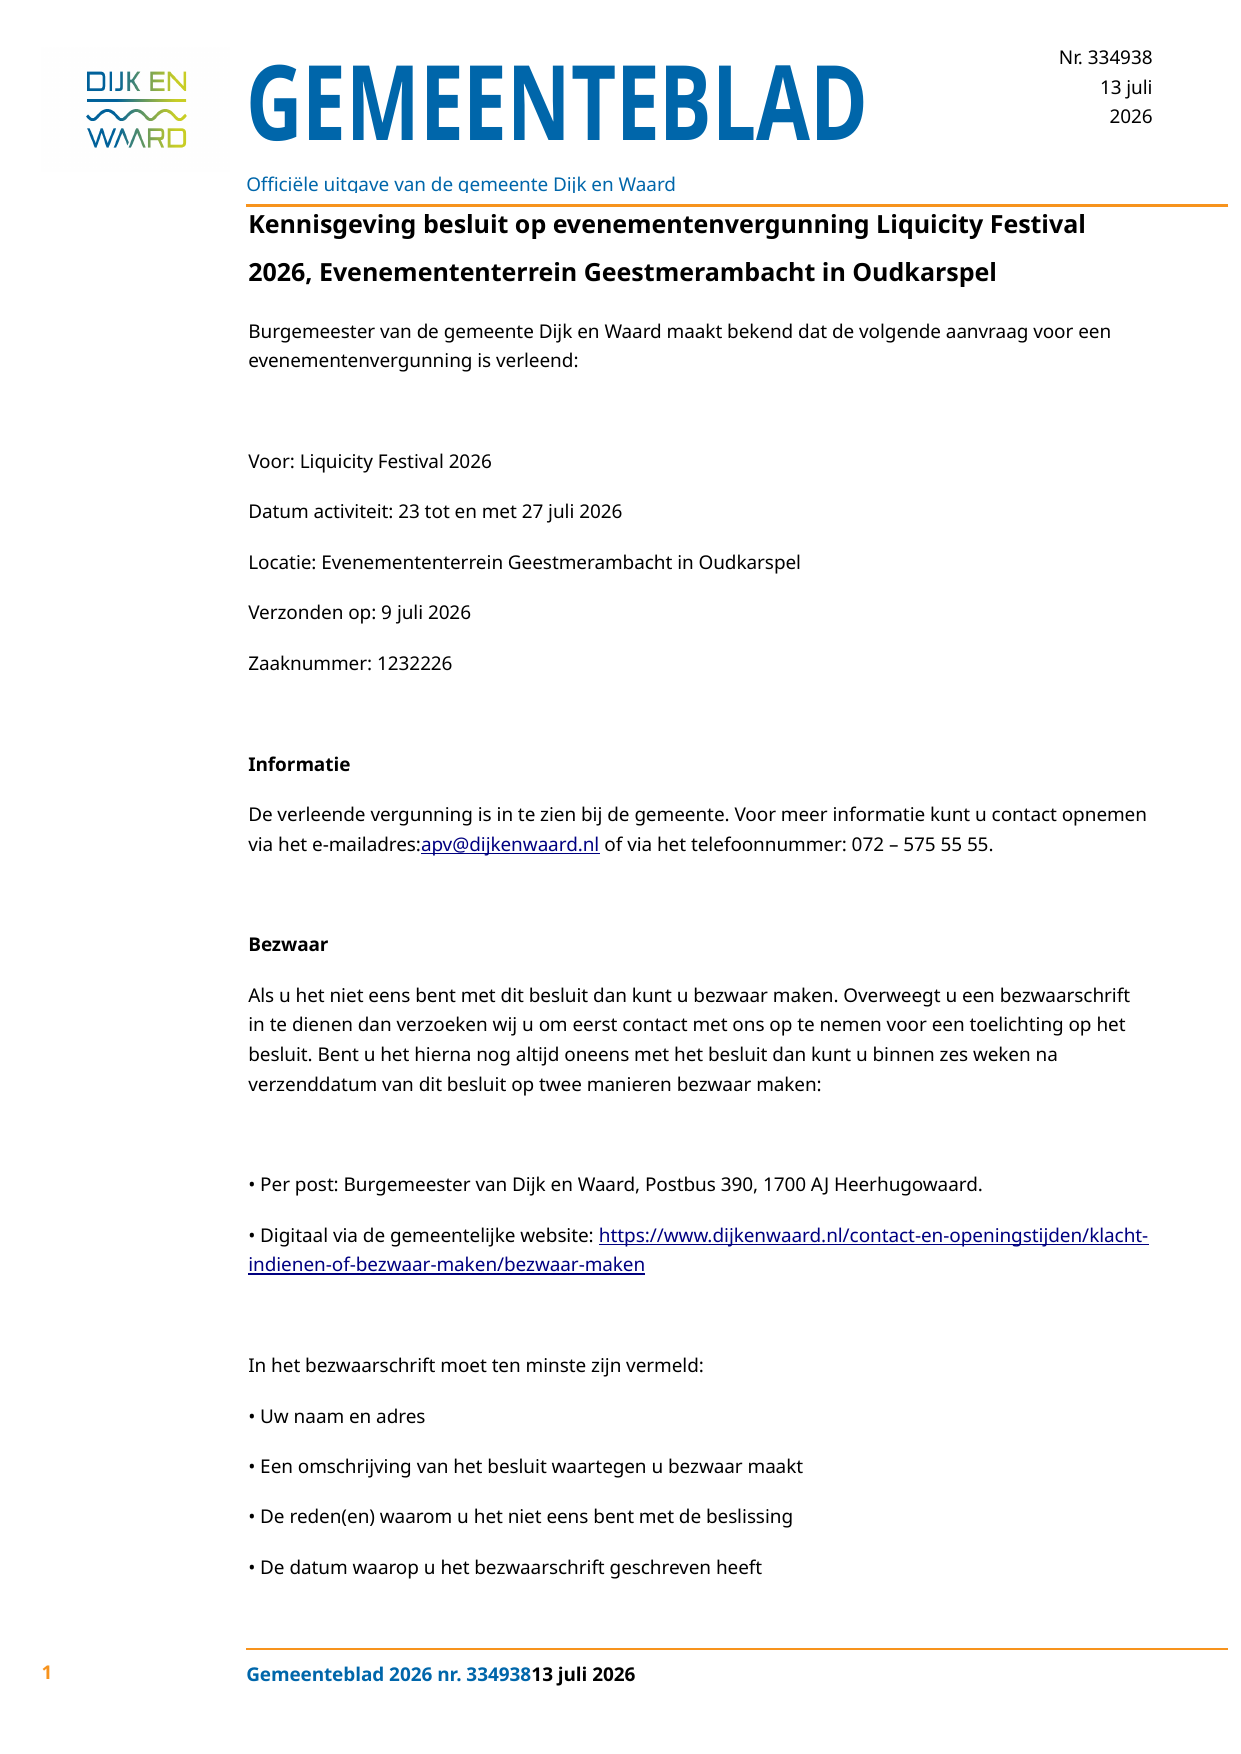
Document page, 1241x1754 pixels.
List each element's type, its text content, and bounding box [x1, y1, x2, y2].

text • De reden(en) waarom u het niet eens bent met de beslissing [248, 1504, 1152, 1529]
text Burgemeester van de gemeente Dijk en Waard maakt bekend dat de volgende aanvraag voor een evenementenvergunning is verleend: [248, 318, 1152, 373]
text • Uw naam en adres [248, 1403, 1152, 1429]
picture [41, 47, 231, 172]
text • Per post: Burgemeester van Dijk en Waard, Postbus 390, 1700 AJ Heerhugowaard. [248, 1172, 1152, 1197]
text Datum activiteit: 23 tot en met 27 juli 2026 [248, 499, 1152, 524]
text In het bezwaarschrift moet ten minste zijn vermeld: [248, 1352, 1152, 1378]
text Zaaknummer: 1232226 [248, 650, 1152, 676]
text Kennisgeving besluit op evenementenvergunning Liquicity Festival 2026, Evenemententerrein Geestmerambacht in Oudkarspel [248, 207, 1152, 288]
text Informatie [248, 751, 1152, 777]
text • De datum waarop u het bezwaarschrift geschreven heeft [248, 1554, 1152, 1580]
text Bezwaar [248, 932, 1152, 957]
text • Digitaal via de gemeentelijke website: https://www.dijkenwaard.nl/contact-en-openingstijden/klacht-indienen-of-bezwaar-maken/bezwaar-maken [248, 1222, 1152, 1277]
text • Een omschrijving van het besluit waartegen u bezwaar maakt [248, 1453, 1152, 1479]
text Als u het niet eens bent met dit besluit dan kunt u bezwaar maken. Overweegt u een bezwaarschrift in te dienen dan verzoeken wij u om eerst contact met ons op te nemen voor een toelichting op het besluit. Bent u het hierna nog altijd oneens met het besluit dan kunt u binnen zes weken na verzenddatum van dit besluit op twee manieren bezwaar maken: [248, 982, 1152, 1097]
text De verleende vergunning is in te zien bij de gemeente. Voor meer informatie kunt u contact opnemen via het e-mailadres:apv@dijkenwaard.nl of via het telefoonnummer: 072 – 575 55 55. [248, 801, 1152, 857]
text Verzonden op: 9 juli 2026 [248, 599, 1152, 625]
text Locatie: Evenemententerrein Geestmerambacht in Oudkarspel [248, 549, 1152, 575]
text Voor: Liquicity Festival 2026 [248, 448, 1152, 474]
